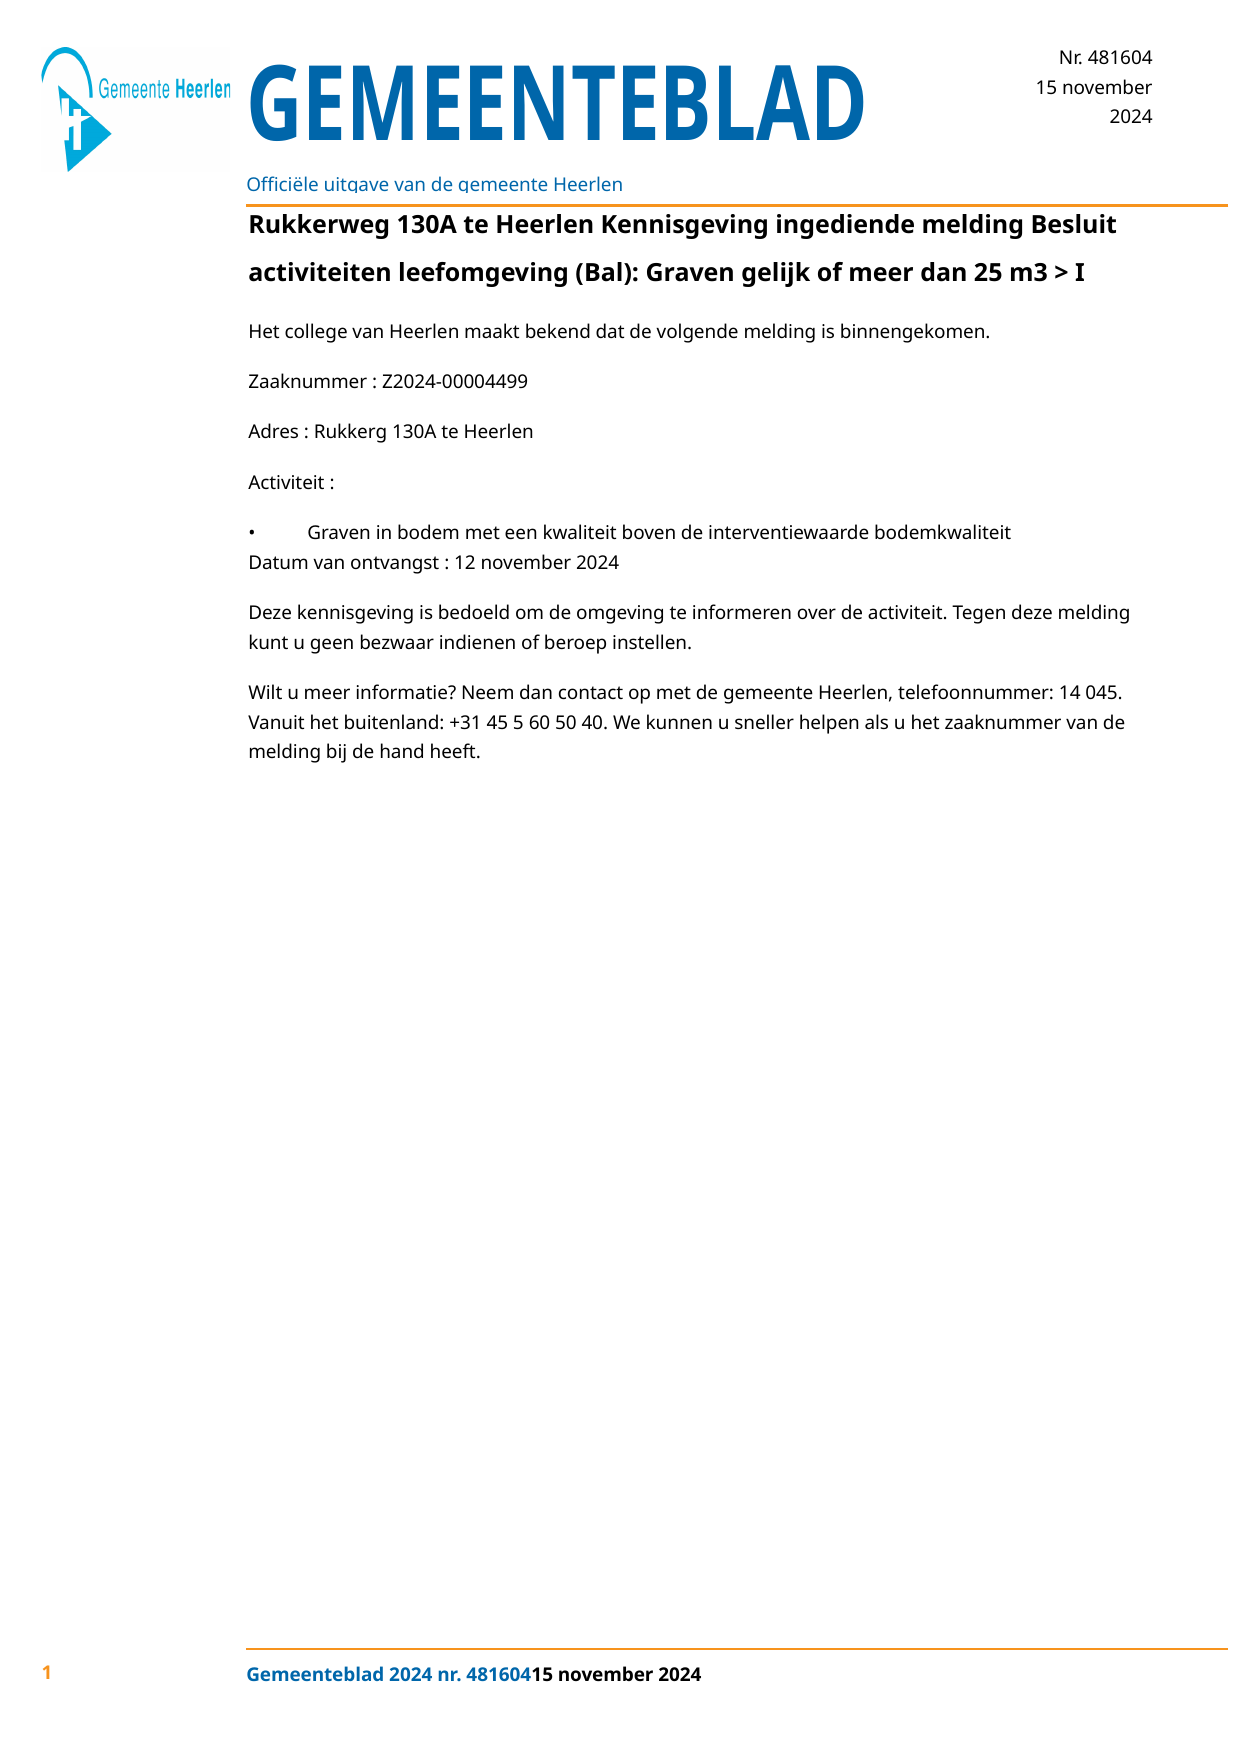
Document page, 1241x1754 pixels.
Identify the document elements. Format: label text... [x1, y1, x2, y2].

text Rukkerweg 130A te Heerlen Kennisgeving ingediende melding Besluit activiteiten leefomgeving (Bal): Graven gelijk of meer dan 25 m3 > I [248, 207, 1152, 288]
text Het college van Heerlen maakt bekend dat de volgende melding is binnengekomen. [248, 318, 1152, 344]
picture [41, 47, 59, 70]
list Graven in bodem met een kwaliteit boven de interventiewaarde bodemkwaliteit [248, 519, 1152, 545]
text Activiteit : [248, 469, 1152, 495]
picture [41, 47, 231, 172]
text Wilt u meer informatie? Neem dan contact op met de gemeente Heerlen, telefoonnummer: 14 045. Vanuit het buitenland: +31 45 5 60 50 40. We kunnen u sneller helpen als u het zaaknummer van de melding bij de hand heeft. [248, 679, 1152, 764]
text Deze kennisgeving is bedoeld om de omgeving te informeren over de activiteit. Tegen deze melding kunt u geen bezwaar indienen of beroep instellen. [248, 599, 1152, 655]
text Zaaknummer : Z2024-00004499 [248, 368, 1152, 394]
text Datum van ontvangst : 12 november 2024 [248, 549, 1152, 575]
text Adres : Rukkerg 130A te Heerlen [248, 419, 1152, 444]
